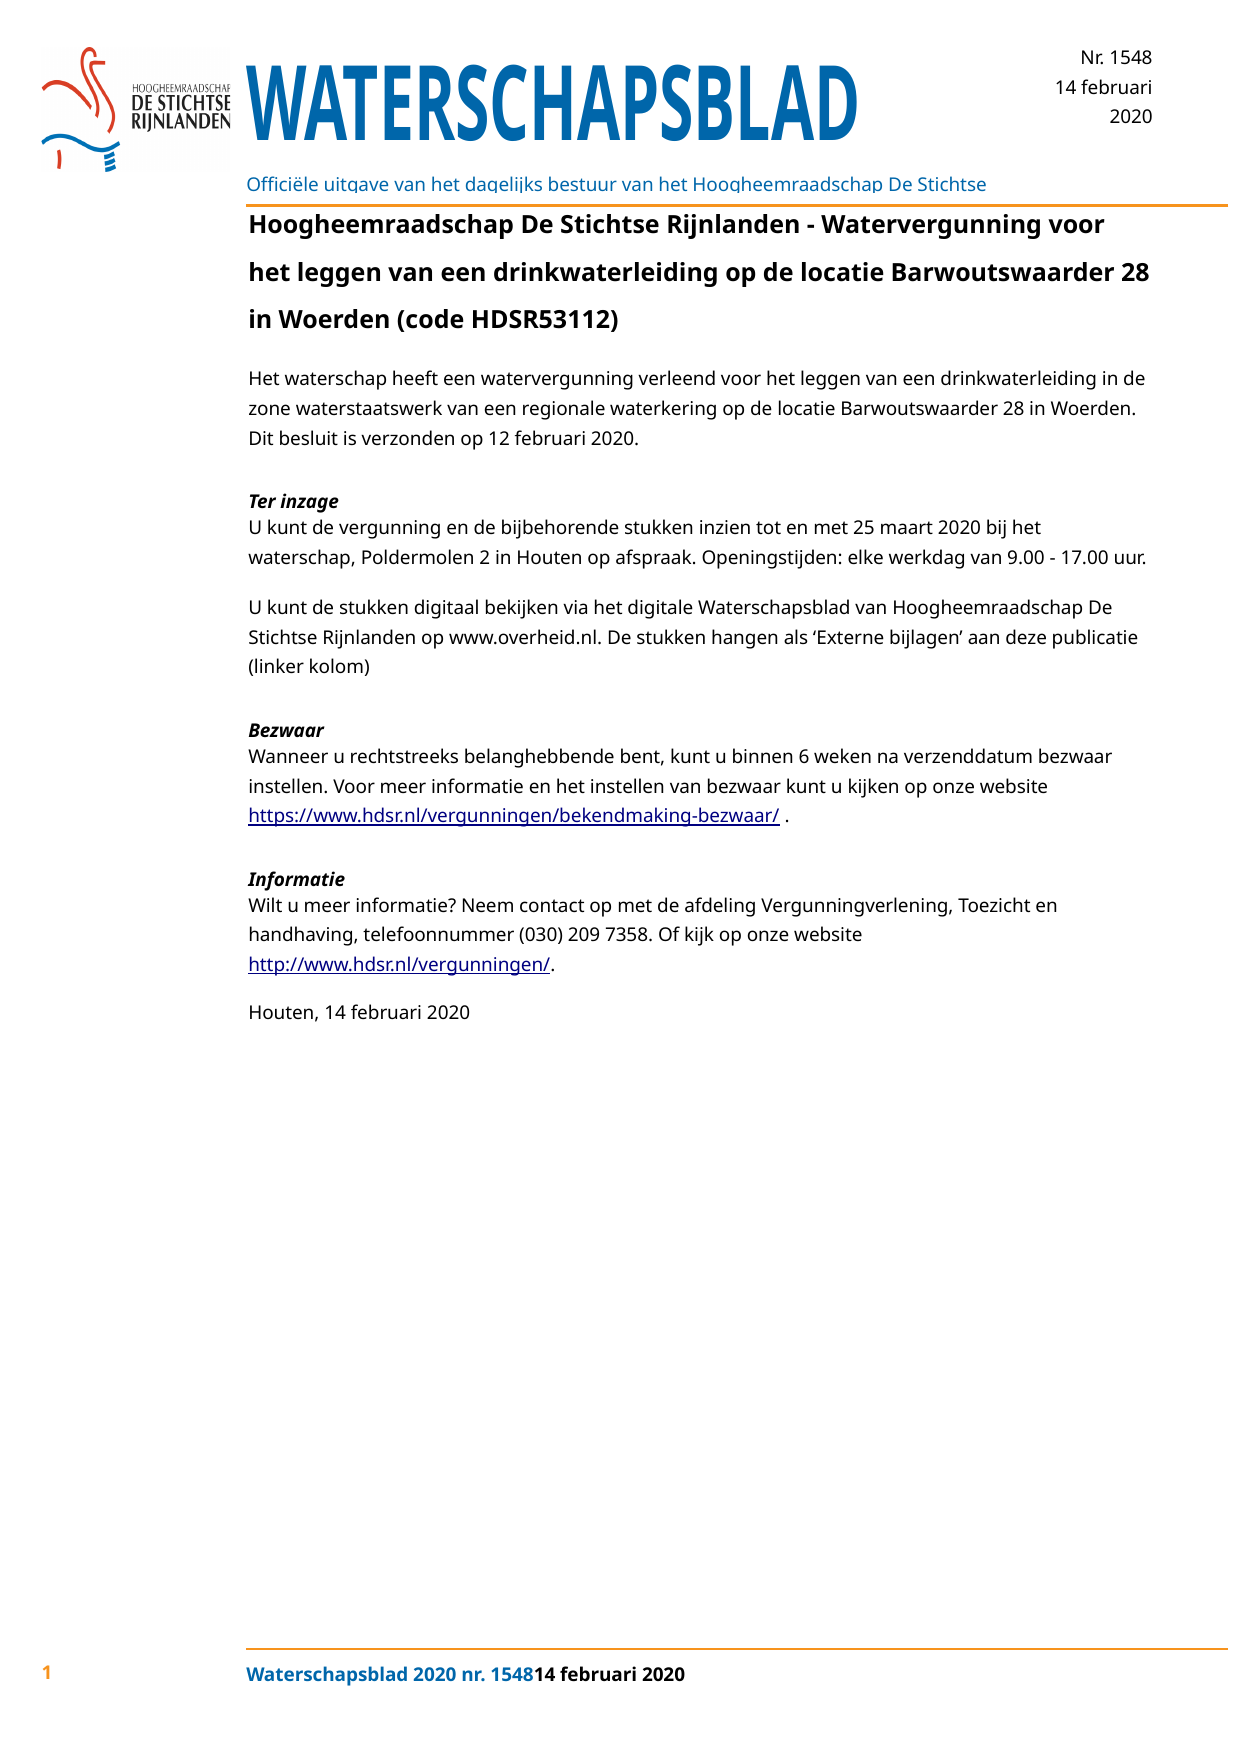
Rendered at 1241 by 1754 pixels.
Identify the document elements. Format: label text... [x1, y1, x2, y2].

text Houten, 14 februari 2020 [248, 999, 1152, 1025]
text Ter inzage [248, 489, 1152, 514]
text U kunt de stukken digitaal bekijken via het digitale Waterschapsblad van Hoogheemraadschap De Stichtse Rijnlanden op www.overheid.nl. De stukken hangen als ‘Externe bijlagen’ aan deze publicatie (linker kolom) [248, 594, 1152, 679]
text Hoogheemraadschap De Stichtse Rijnlanden - Watervergunning voor het leggen van een drinkwaterleiding op de locatie Barwoutswaarder 28 in Woerden (code HDSR53112) [248, 207, 1152, 336]
text Wilt u meer informatie? Neem contact op met de afdeling Vergunningverlening, Toezicht en handhaving, telefoonnummer (030) 209 7358. Of kijk op onze website http://www.hdsr.nl/vergunningen/. [248, 892, 1152, 977]
text U kunt de vergunning en de bijbehorende stukken inzien tot en met 25 maart 2020 bij het waterschap, Poldermolen 2 in Houten op afspraak. Openingstijden: elke werkdag van 9.00 - 17.00 uur. [248, 514, 1152, 570]
text Informatie [248, 866, 1152, 892]
text Wanneer u rechtstreeks belanghebbende bent, kunt u binnen 6 weken na verzenddatum bezwaar instellen. Voor meer informatie en het instellen van bezwaar kunt u kijken op onze website https://www.hdsr.nl/vergunningen/bekendmaking-bezwaar/ . [248, 743, 1152, 828]
text Het waterschap heeft een watervergunning verleend voor het leggen van een drinkwaterleiding in de zone waterstaatswerk van een regionale waterkering op de locatie Barwoutswaarder 28 in Woerden. Dit besluit is verzonden op 12 februari 2020. [248, 366, 1152, 450]
picture [41, 47, 231, 172]
text Bezwaar [248, 717, 1152, 743]
